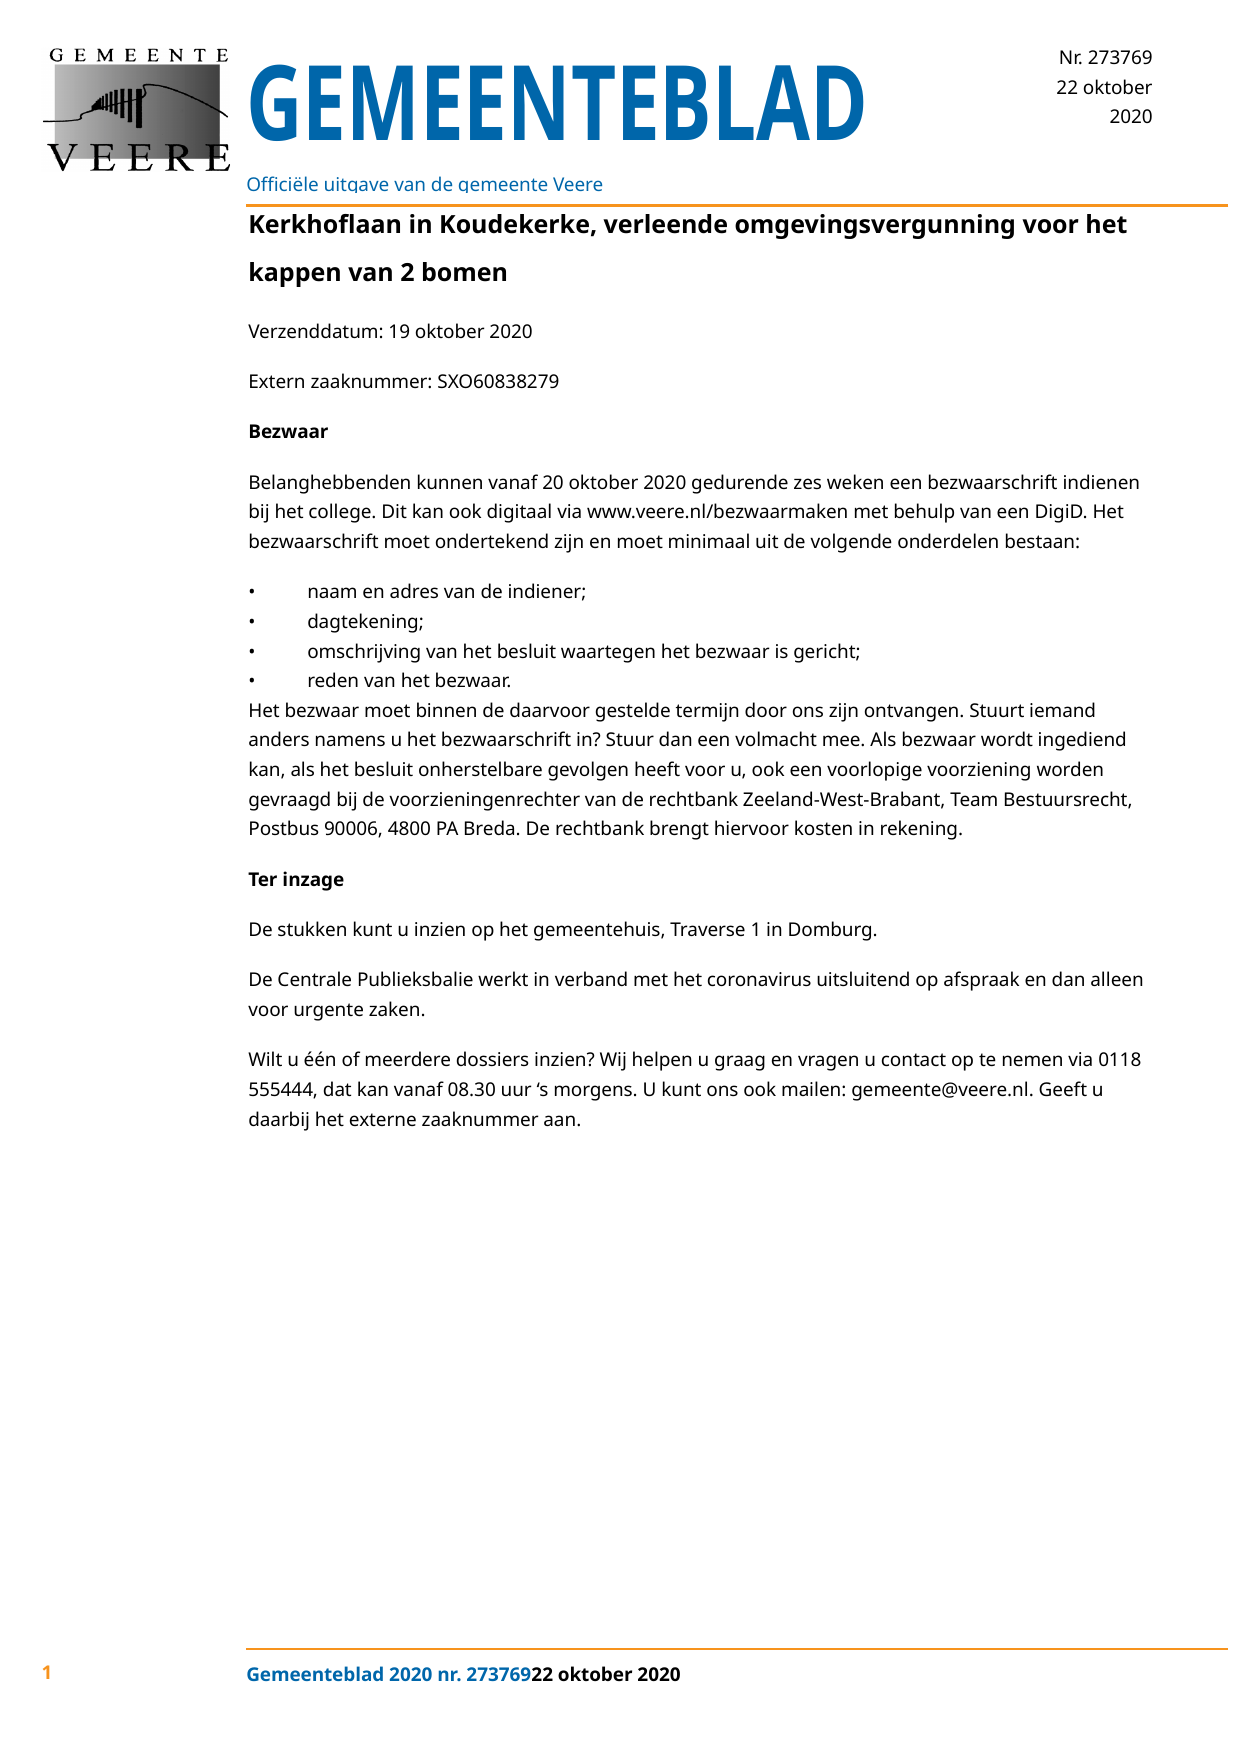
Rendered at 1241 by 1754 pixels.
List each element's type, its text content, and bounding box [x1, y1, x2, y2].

list reden van het bezwaar. [248, 667, 1152, 693]
text Verzenddatum: 19 oktober 2020 [248, 318, 1152, 344]
picture [41, 47, 231, 172]
list dagtekening; [248, 608, 1152, 634]
text De stukken kunt u inzien op het gemeentehuis, Traverse 1 in Domburg. [248, 916, 1152, 942]
text Belanghebbenden kunnen vanaf 20 oktober 2020 gedurende zes weken een bezwaarschrift indienen bij het college. Dit kan ook digitaal via www.veere.nl/bezwaarmaken met behulp van een DigiD. Het bezwaarschrift moet ondertekend zijn en moet minimaal uit de volgende onderdelen bestaan: [248, 469, 1152, 554]
text Extern zaaknummer: SXO60838279 [248, 368, 1152, 394]
text Ter inzage [248, 866, 1152, 892]
text Bezwaar [248, 419, 1152, 444]
list naam en adres van de indiener; [248, 579, 1152, 604]
list omschrijving van het besluit waartegen het bezwaar is gericht; [248, 638, 1152, 664]
text Wilt u één of meerdere dossiers inzien? Wij helpen u graag en vragen u contact op te nemen via 0118 555444, dat kan vanaf 08.30 uur ‘s morgens. U kunt ons ook mailen: gemeente@veere.nl. Geeft u daarbij het externe zaaknummer aan. [248, 1047, 1152, 1132]
text De Centrale Publieksbalie werkt in verband met het coronavirus uitsluitend op afspraak en dan alleen voor urgente zaken. [248, 967, 1152, 1022]
text Het bezwaar moet binnen de daarvoor gestelde termijn door ons zijn ontvangen. Stuurt iemand anders namens u het bezwaarschrift in? Stuur dan een volmacht mee. Als bezwaar wordt ingediend kan, als het besluit onherstelbare gevolgen heeft voor u, ook een voorlopige voorziening worden gevraagd bij de voorzieningenrechter van de rechtbank Zeeland-West-Brabant, Team Bestuursrecht, Postbus 90006, 4800 PA Breda. De rechtbank brengt hiervoor kosten in rekening. [248, 697, 1152, 841]
text Kerkhoflaan in Koudekerke, verleende omgevingsvergunning voor het kappen van 2 bomen [248, 207, 1152, 288]
